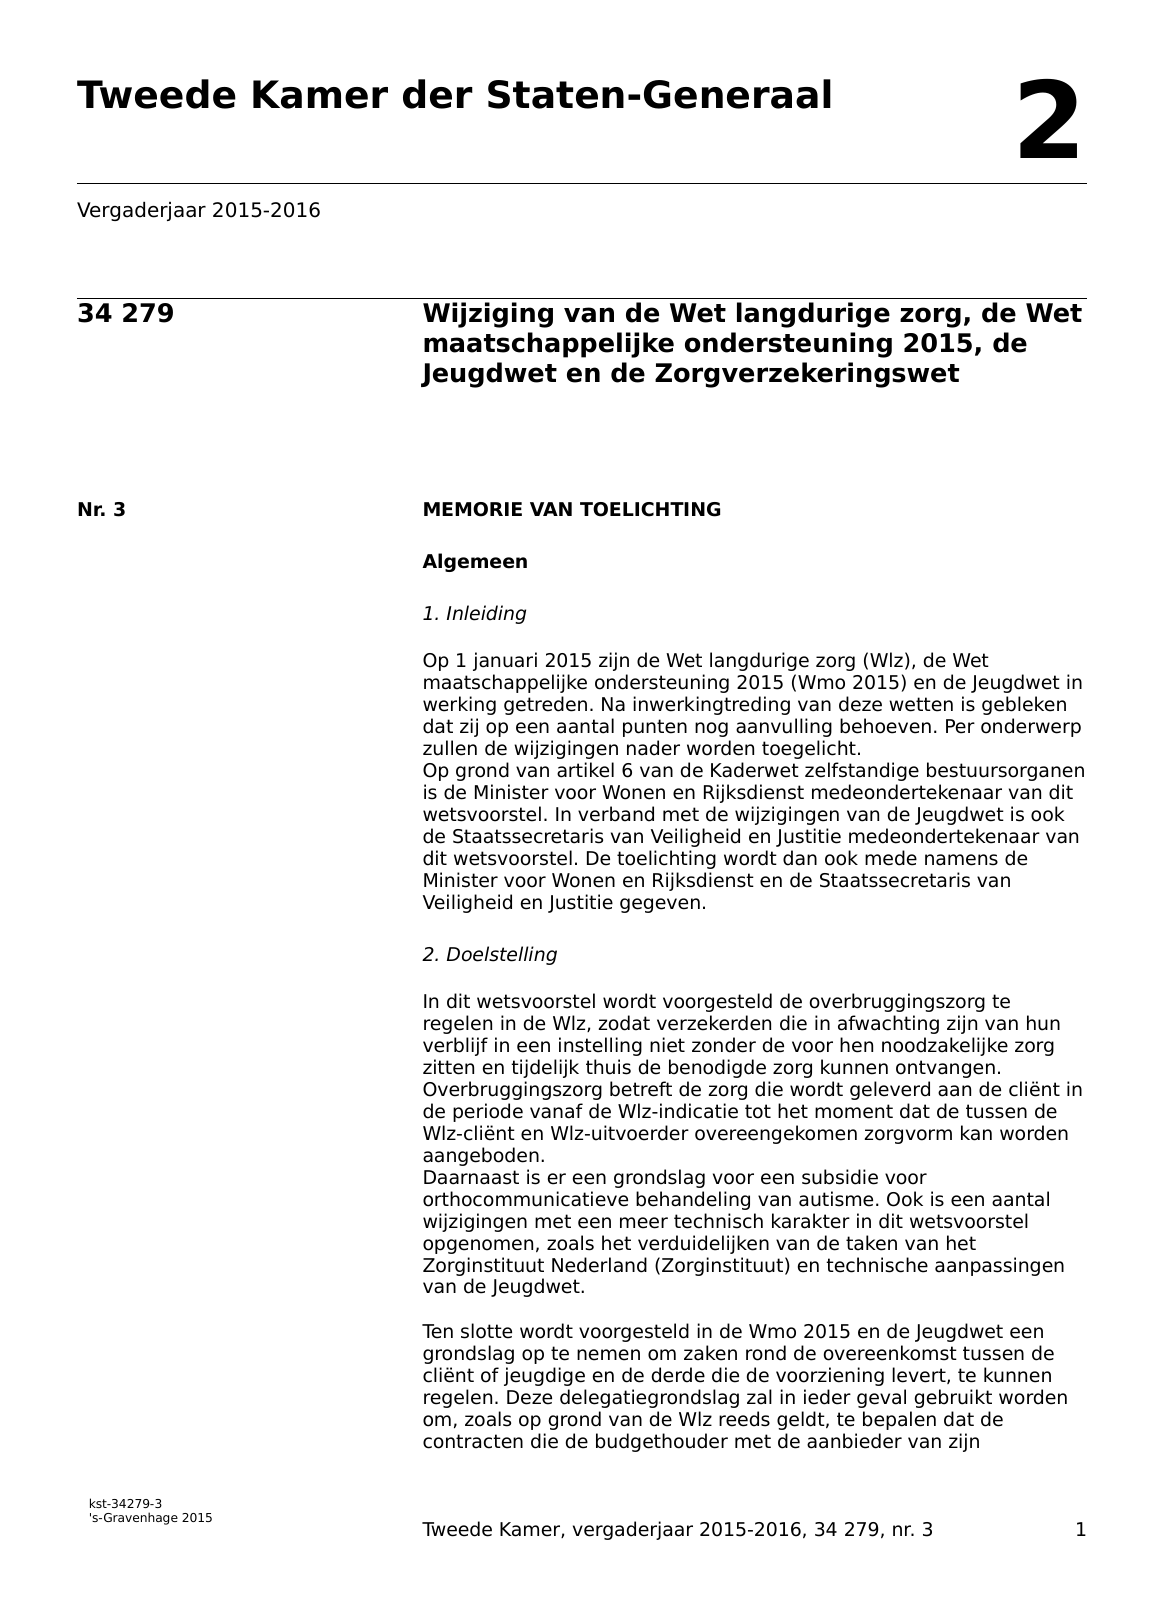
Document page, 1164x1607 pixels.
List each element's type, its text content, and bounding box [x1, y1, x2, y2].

subtitle 1. Inleiding [422, 603, 1087, 625]
text Op 1 januari 2015 zijn de Wet langdurige zorg (Wlz), de Wet maatschappelijke ondersteuning 2015 (Wmo 2015) en de Jeugdwet in werking getreden. Na inwerkingtreding van deze wetten is gebleken dat zij op een aantal punten nog aanvulling behoeven. Per onderwerp zullen de wijzigingen nader worden toegelicht. [422, 650, 1087, 760]
table_cell Vergaderjaar 2015-2016 [77, 184, 1087, 298]
subtitle 2. Doelstelling [422, 944, 1087, 966]
subtitle 34 279 Wijziging van de Wet langdurige zorg, de Wet maatschappelijke ondersteuning 2015, de Jeugdwet en de Zorgverzekeringswet [77, 299, 1087, 388]
text kst-34279-3 [88, 1497, 323, 1511]
text Daarnaast is er een grondslag voor een subsidie voor orthocommunicatieve behandeling van autisme. Ook is een aantal wijzigingen met een meer technisch karakter in dit wetsvoorstel opgenomen, zoals het verduidelijken van de taken van het Zorginstituut Nederland (Zorginstituut) en technische aanpassingen van de Jeugdwet. [422, 1167, 1087, 1298]
text In dit wetsvoorstel wordt voorgesteld de overbruggingszorg te regelen in de Wlz, zodat verzekerden die in afwachting zijn van hun verblijf in een instelling niet zonder de voor hen noodzakelijke zorg zitten en tijdelijk thuis de benodigde zorg kunnen ontvangen. Overbruggingszorg betreft de zorg die wordt geleverd aan de cliënt in de periode vanaf de Wlz-indicatie tot het moment dat de tussen de Wlz-cliënt en Wlz-uitvoerder overeengekomen zorgvorm kan worden aangeboden. [422, 991, 1087, 1167]
text Op grond van artikel 6 van de Kaderwet zelfstandige bestuursorganen is de Minister voor Wonen en Rijksdienst medeondertekenaar van dit wetsvoorstel. In verband met de wijzigingen van de Jeugdwet is ook de Staatssecretaris van Veiligheid en Justitie medeondertekenaar van dit wetsvoorstel. De toelichting wordt dan ook mede namens de Minister voor Wonen en Rijksdienst en de Staatssecretaris van Veiligheid en Justitie gegeven. [422, 760, 1087, 914]
text 's-Gravenhage 2015 [88, 1511, 323, 1525]
table_header Tweede Kamer der Staten-Generaal [77, 59, 886, 183]
table_header 2 [886, 59, 1087, 183]
subtitle Nr. 3 MEMORIE VAN TOELICHTING [77, 499, 1087, 521]
subtitle Algemeen [422, 551, 1087, 573]
text Ten slotte wordt voorgesteld in de Wmo 2015 en de Jeugdwet een grondslag op te nemen om zaken rond de overeenkomst tussen de cliënt of jeugdige en de derde die de voorziening levert, te kunnen regelen. Deze delegatiegrondslag zal in ieder geval gebruikt worden om, zoals op grond van de Wlz reeds geldt, te bepalen dat de contracten die de budgethouder met de aanbieder van zijn [422, 1321, 1087, 1452]
